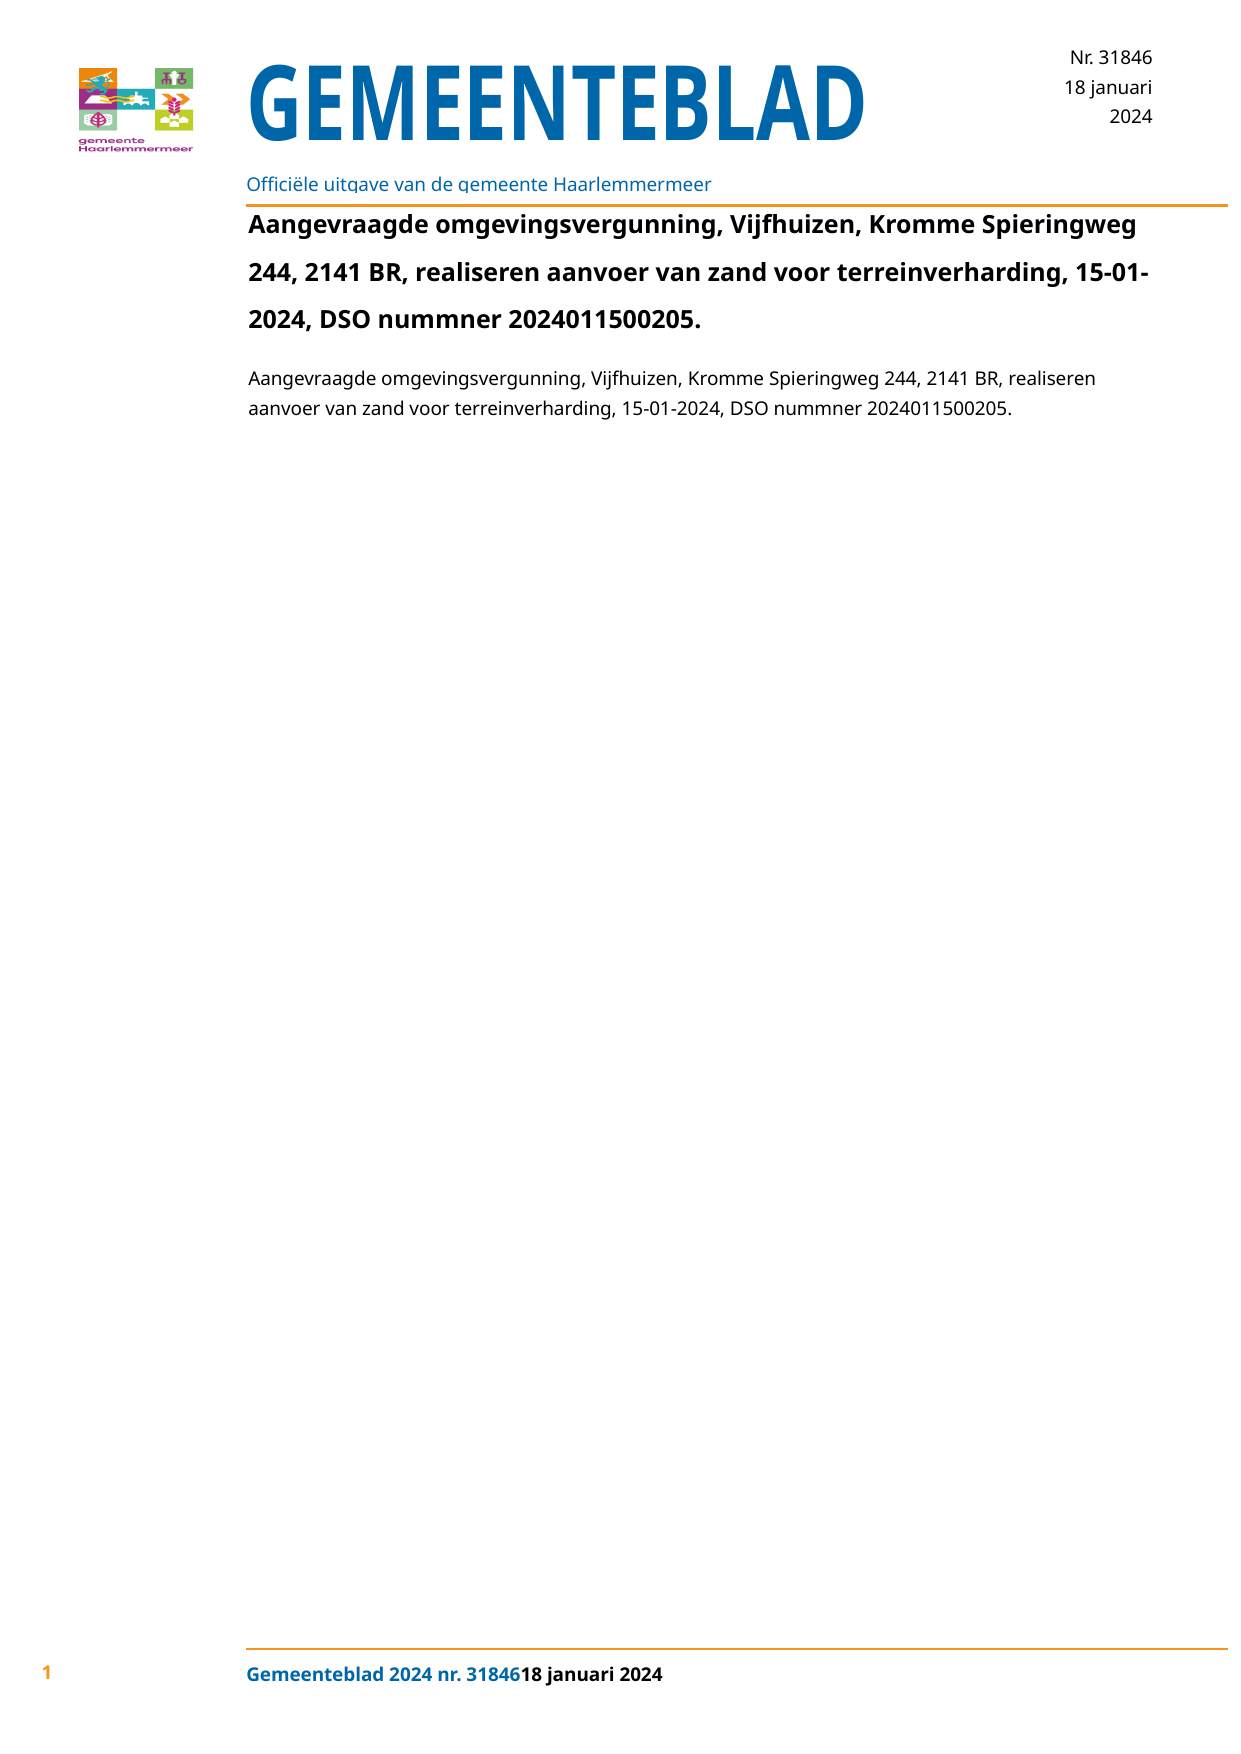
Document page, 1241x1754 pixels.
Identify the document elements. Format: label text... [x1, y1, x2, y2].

picture [41, 47, 231, 172]
text Aangevraagde omgevingsvergunning, Vijfhuizen, Kromme Spieringweg 244, 2141 BR, realiseren aanvoer van zand voor terreinverharding, 15-01-2024, DSO nummner 2024011500205. [248, 207, 1152, 336]
text Aangevraagde omgevingsvergunning, Vijfhuizen, Kromme Spieringweg 244, 2141 BR, realiseren aanvoer van zand voor terreinverharding, 15-01-2024, DSO nummner 2024011500205. [248, 366, 1152, 421]
